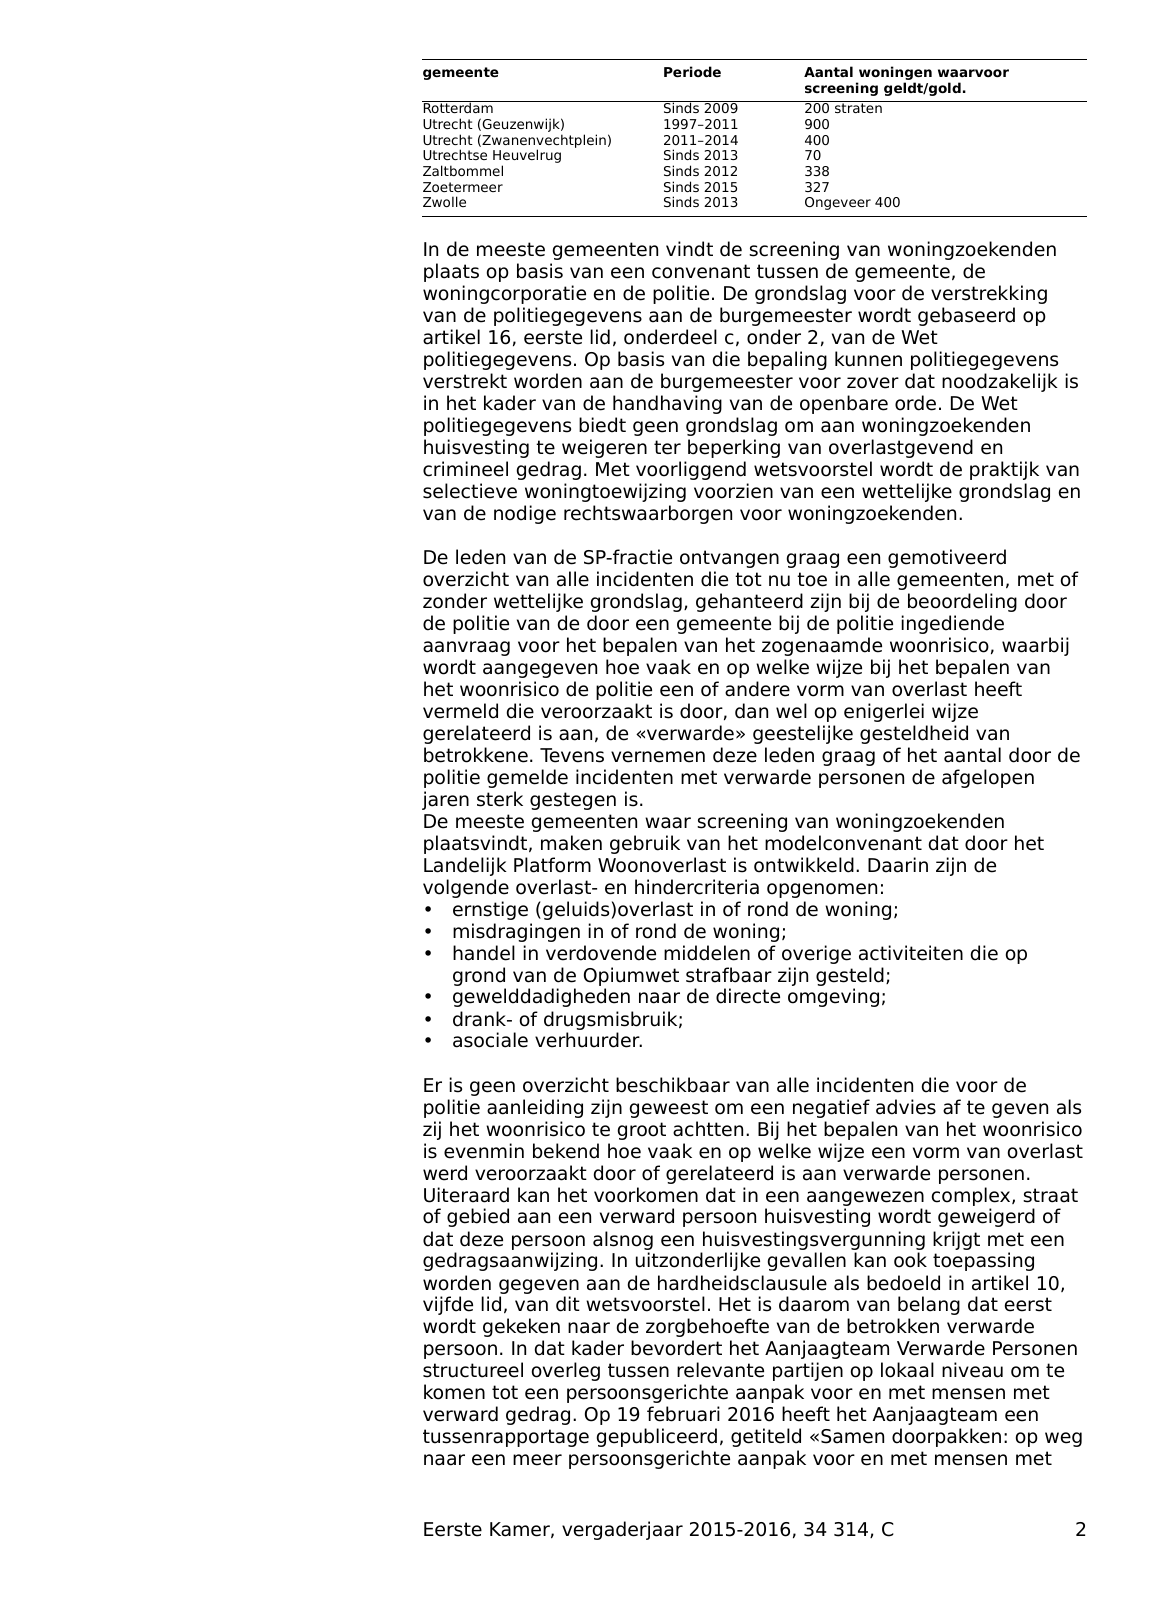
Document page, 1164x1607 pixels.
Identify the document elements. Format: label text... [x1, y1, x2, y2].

table_cell Utrecht (Geuzenwijk) [422, 117, 657, 132]
text De leden van de SP-fractie ontvangen graag een gemotiveerd overzicht van alle incidenten die tot nu toe in alle gemeenten, met of zonder wettelijke grondslag, gehanteerd zijn bij de beoordeling door de politie van de door een gemeente bij de politie ingediende aanvraag voor het bepalen van het zogenaamde woonrisico, waarbij wordt aangegeven hoe vaak en op welke wijze bij het bepalen van het woonrisico de politie een of andere vorm van overlast heeft vermeld die veroorzaakt is door, dan wel op enigerlei wijze gerelateerd is aan, de «verwarde» geestelijke gesteldheid van betrokkene. Tevens vernemen deze leden graag of het aantal door de politie gemelde incidenten met verwarde personen de afgelopen jaren sterk gestegen is. [422, 547, 1087, 811]
table_cell 900 [798, 117, 1087, 132]
table_header Periode [657, 60, 798, 101]
text • asociale verhuurder. [422, 1030, 1087, 1052]
text Uiteraard kan het voorkomen dat in een aangewezen complex, straat of gebied aan een verward persoon huisvesting wordt geweigerd of dat deze persoon alsnog een huisvestingsvergunning krijgt met een gedragsaanwijzing. In uitzonderlijke gevallen kan ook toepassing worden gegeven aan de hardheidsclausule als bedoeld in artikel 10, vijfde lid, van dit wetsvoorstel. Het is daarom van belang dat eerst wordt gekeken naar de zorgbehoefte van de betrokken verwarde persoon. In dat kader bevordert het Aanjaagteam Verwarde Personen structureel overleg tussen relevante partijen op lokaal niveau om te komen tot een persoonsgerichte aanpak voor en met mensen met verward gedrag. Op 19 februari 2016 heeft het Aanjaagteam een tussenrapportage gepubliceerd, getiteld «Samen doorpakken: op weg naar een meer persoonsgerichte aanpak voor en met mensen met [422, 1184, 1087, 1470]
table_cell Sinds 2015 [657, 180, 798, 195]
table_cell Ongeveer 400 [798, 195, 1087, 216]
table_cell Sinds 2013 [657, 195, 798, 216]
table_header gemeente [422, 60, 657, 101]
text • handel in verdovende middelen of overige activiteiten die op grond van de Opiumwet strafbaar zijn gesteld; [422, 942, 1087, 986]
text • drank- of drugsmisbruik; [422, 1008, 1087, 1030]
text • gewelddadigheden naar de directe omgeving; [422, 986, 1087, 1008]
table_cell Utrecht (Zwanenvechtplein) [422, 133, 657, 148]
table_cell Zwolle [422, 195, 657, 216]
table_cell 338 [798, 164, 1087, 179]
table_cell 200 straten [798, 102, 1087, 117]
table_cell 2011–2014 [657, 133, 798, 148]
table_cell Sinds 2013 [657, 148, 798, 164]
text De meeste gemeenten waar screening van woningzoekenden plaatsvindt, maken gebruik van het modelconvenant dat door het Landelijk Platform Woonoverlast is ontwikkeld. Daarin zijn de volgende overlast- en hindercriteria opgenomen: [422, 811, 1087, 898]
text In de meeste gemeenten vindt de screening van woningzoekenden plaats op basis van een convenant tussen de gemeente, de woningcorporatie en de politie. De grondslag voor de verstrekking van de politiegegevens aan de burgemeester wordt gebaseerd op artikel 16, eerste lid, onderdeel c, onder 2, van de Wet politiegegevens. Op basis van die bepaling kunnen politiegegevens verstrekt worden aan de burgemeester voor zover dat noodzakelijk is in het kader van de handhaving van de openbare orde. De Wet politiegegevens biedt geen grondslag om aan woningzoekenden huisvesting te weigeren ter beperking van overlastgevend en crimineel gedrag. Met voorliggend wetsvoorstel wordt de praktijk van selectieve woningtoewijzing voorzien van een wettelijke grondslag en van de nodige rechtswaarborgen voor woningzoekenden. [422, 239, 1087, 525]
text • ernstige (geluids)overlast in of rond de woning; [422, 898, 1087, 921]
table_cell 327 [798, 180, 1087, 195]
text Er is geen overzicht beschikbaar van alle incidenten die voor de politie aanleiding zijn geweest om een negatief advies af te geven als zij het woonrisico te groot achtten. Bij het bepalen van het woonrisico is evenmin bekend hoe vaak en op welke wijze een vorm van overlast werd veroorzaakt door of gerelateerd is aan verwarde personen. [422, 1074, 1087, 1184]
table_cell Zoetermeer [422, 180, 657, 195]
table_cell 1997–2011 [657, 117, 798, 132]
table_cell Rotterdam [422, 102, 657, 117]
table_cell Sinds 2012 [657, 164, 798, 179]
table_cell Sinds 2009 [657, 102, 798, 117]
text • misdragingen in of rond de woning; [422, 921, 1087, 942]
table_cell Zaltbommel [422, 164, 657, 179]
table_cell Utrechtse Heuvelrug [422, 148, 657, 164]
table_header Aantal woningen waarvoor screening geldt/gold. [798, 60, 1087, 101]
table_cell 400 [798, 133, 1087, 148]
table_cell 70 [798, 148, 1087, 164]
